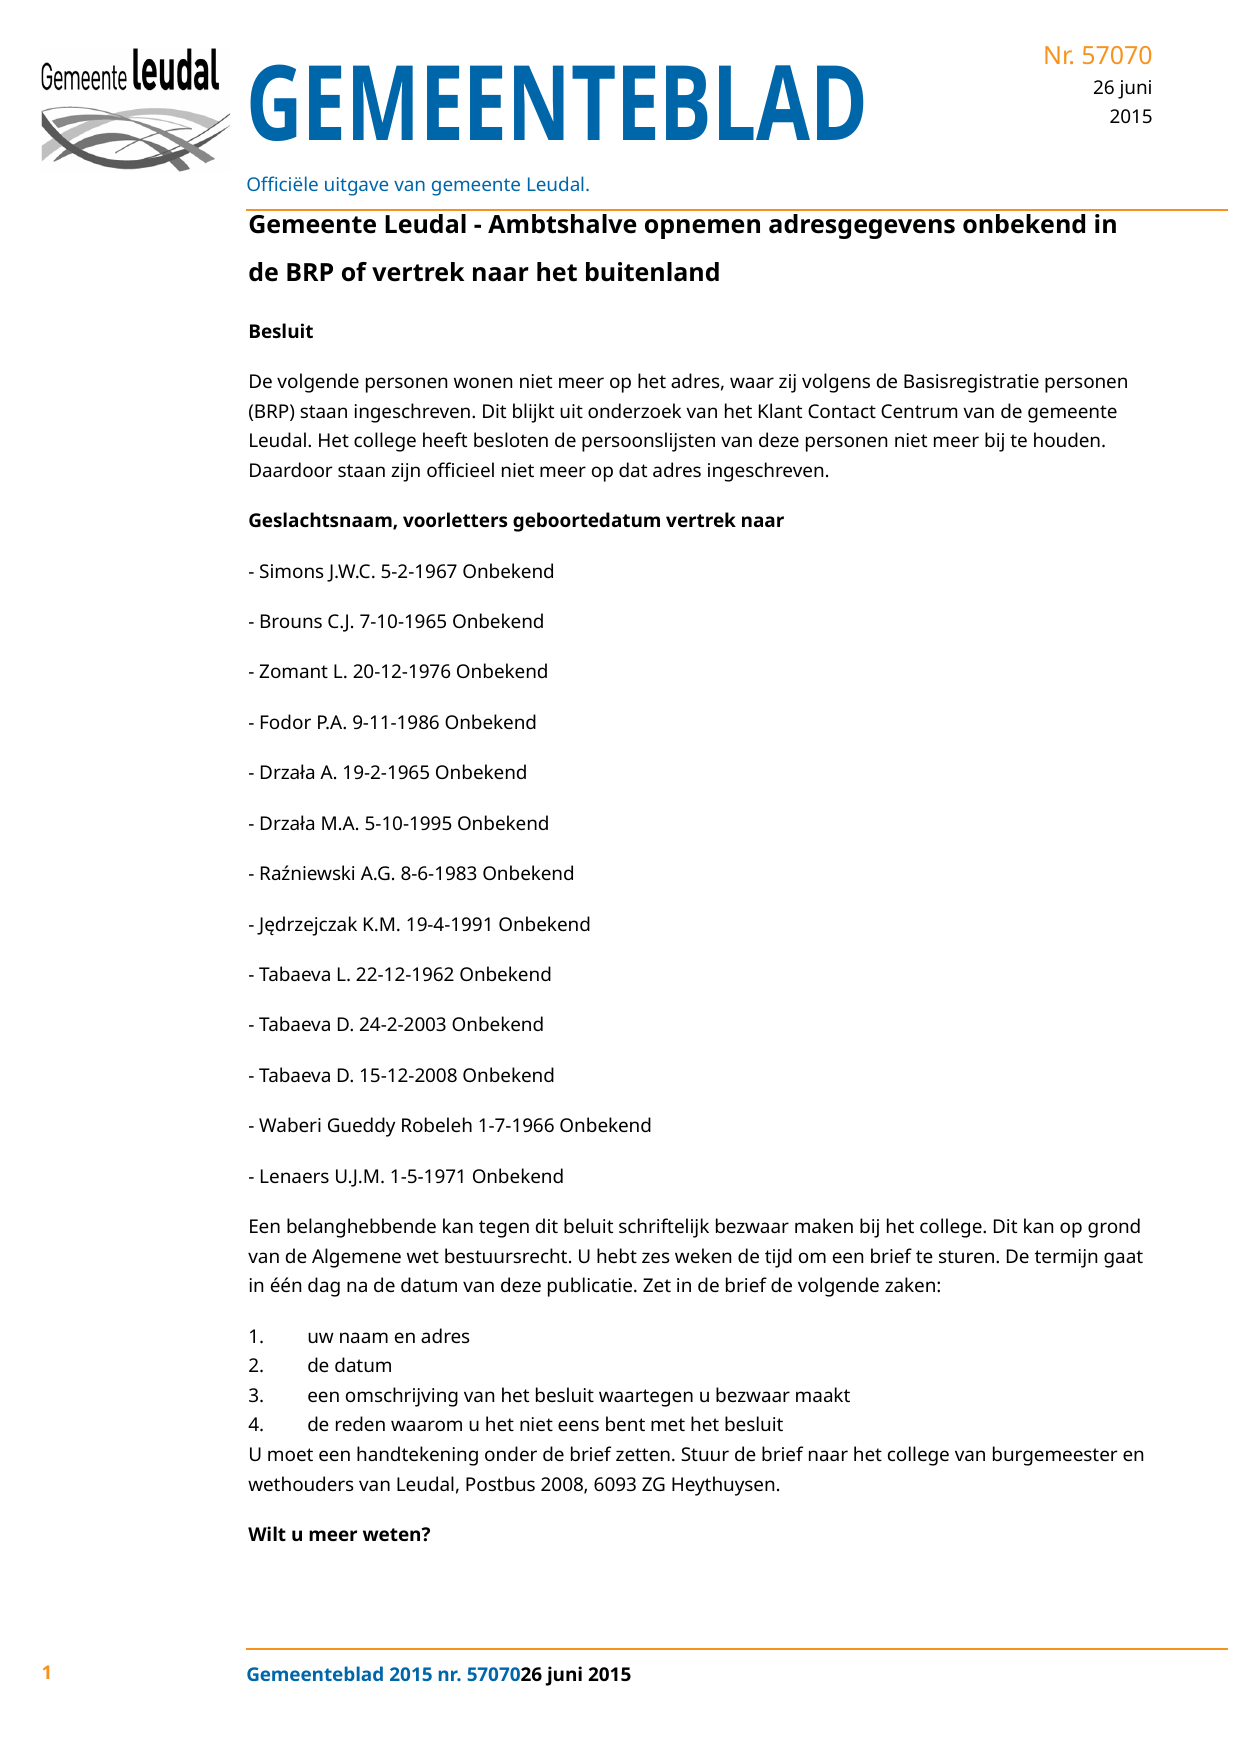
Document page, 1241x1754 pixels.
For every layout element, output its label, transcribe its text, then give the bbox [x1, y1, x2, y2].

text U moet een handtekening onder de brief zetten. Stuur de brief naar het college van burgemeester en wethouders van Leudal, Postbus 2008, 6093 ZG Heythuysen. [248, 1441, 1152, 1497]
text Gemeente Leudal - Ambtshalve opnemen adresgegevens onbekend in de BRP of vertrek naar het buitenland [248, 211, 1152, 288]
text - Lenaers U.J.M. 1-5-1971 Onbekend [248, 1163, 1152, 1189]
text Wilt u meer weten? [248, 1521, 1152, 1547]
text - Jędrzejczak K.M. 19-4-1991 Onbekend [248, 911, 1152, 937]
list een omschrijving van het besluit waartegen u bezwaar maakt [248, 1382, 1152, 1408]
text - Zomant L. 20-12-1976 Onbekend [248, 659, 1152, 684]
text - Brouns C.J. 7-10-1965 Onbekend [248, 608, 1152, 634]
picture [41, 47, 231, 172]
text - Tabaeva D. 24-2-2003 Onbekend [248, 1012, 1152, 1037]
text - Drzała M.A. 5-10-1995 Onbekend [248, 810, 1152, 836]
text Geslachtsnaam, voorletters geboortedatum vertrek naar [248, 507, 1152, 533]
text - Drzała A. 19-2-1965 Onbekend [248, 759, 1152, 785]
text - Raźniewski A.G. 8-6-1983 Onbekend [248, 860, 1152, 886]
text - Tabaeva D. 15-12-2008 Onbekend [248, 1062, 1152, 1088]
list uw naam en adres [248, 1323, 1152, 1349]
text - Waberi Gueddy Robeleh 1-7-1966 Onbekend [248, 1112, 1152, 1138]
list de datum [248, 1352, 1152, 1378]
text - Tabaeva L. 22-12-1962 Onbekend [248, 961, 1152, 987]
text De volgende personen wonen niet meer op het adres, waar zij volgens de Basisregistratie personen (BRP) staan ingeschreven. Dit blijkt uit onderzoek van het Klant Contact Centrum van de gemeente Leudal. Het college heeft besloten de persoonslijsten van deze personen niet meer bij te houden. Daardoor staan zijn officieel niet meer op dat adres ingeschreven. [248, 368, 1152, 483]
list de reden waarom u het niet eens bent met het besluit [248, 1412, 1152, 1437]
text - Fodor P.A. 9-11-1986 Onbekend [248, 709, 1152, 735]
text Besluit [248, 318, 1152, 344]
text - Simons J.W.C. 5-2-1967 Onbekend [248, 558, 1152, 584]
text Een belanghebbende kan tegen dit beluit schriftelijk bezwaar maken bij het college. Dit kan op grond van de Algemene wet bestuursrecht. U hebt zes weken de tijd om een brief te sturen. De termijn gaat in één dag na de datum van deze publicatie. Zet in de brief de volgende zaken: [248, 1213, 1152, 1298]
